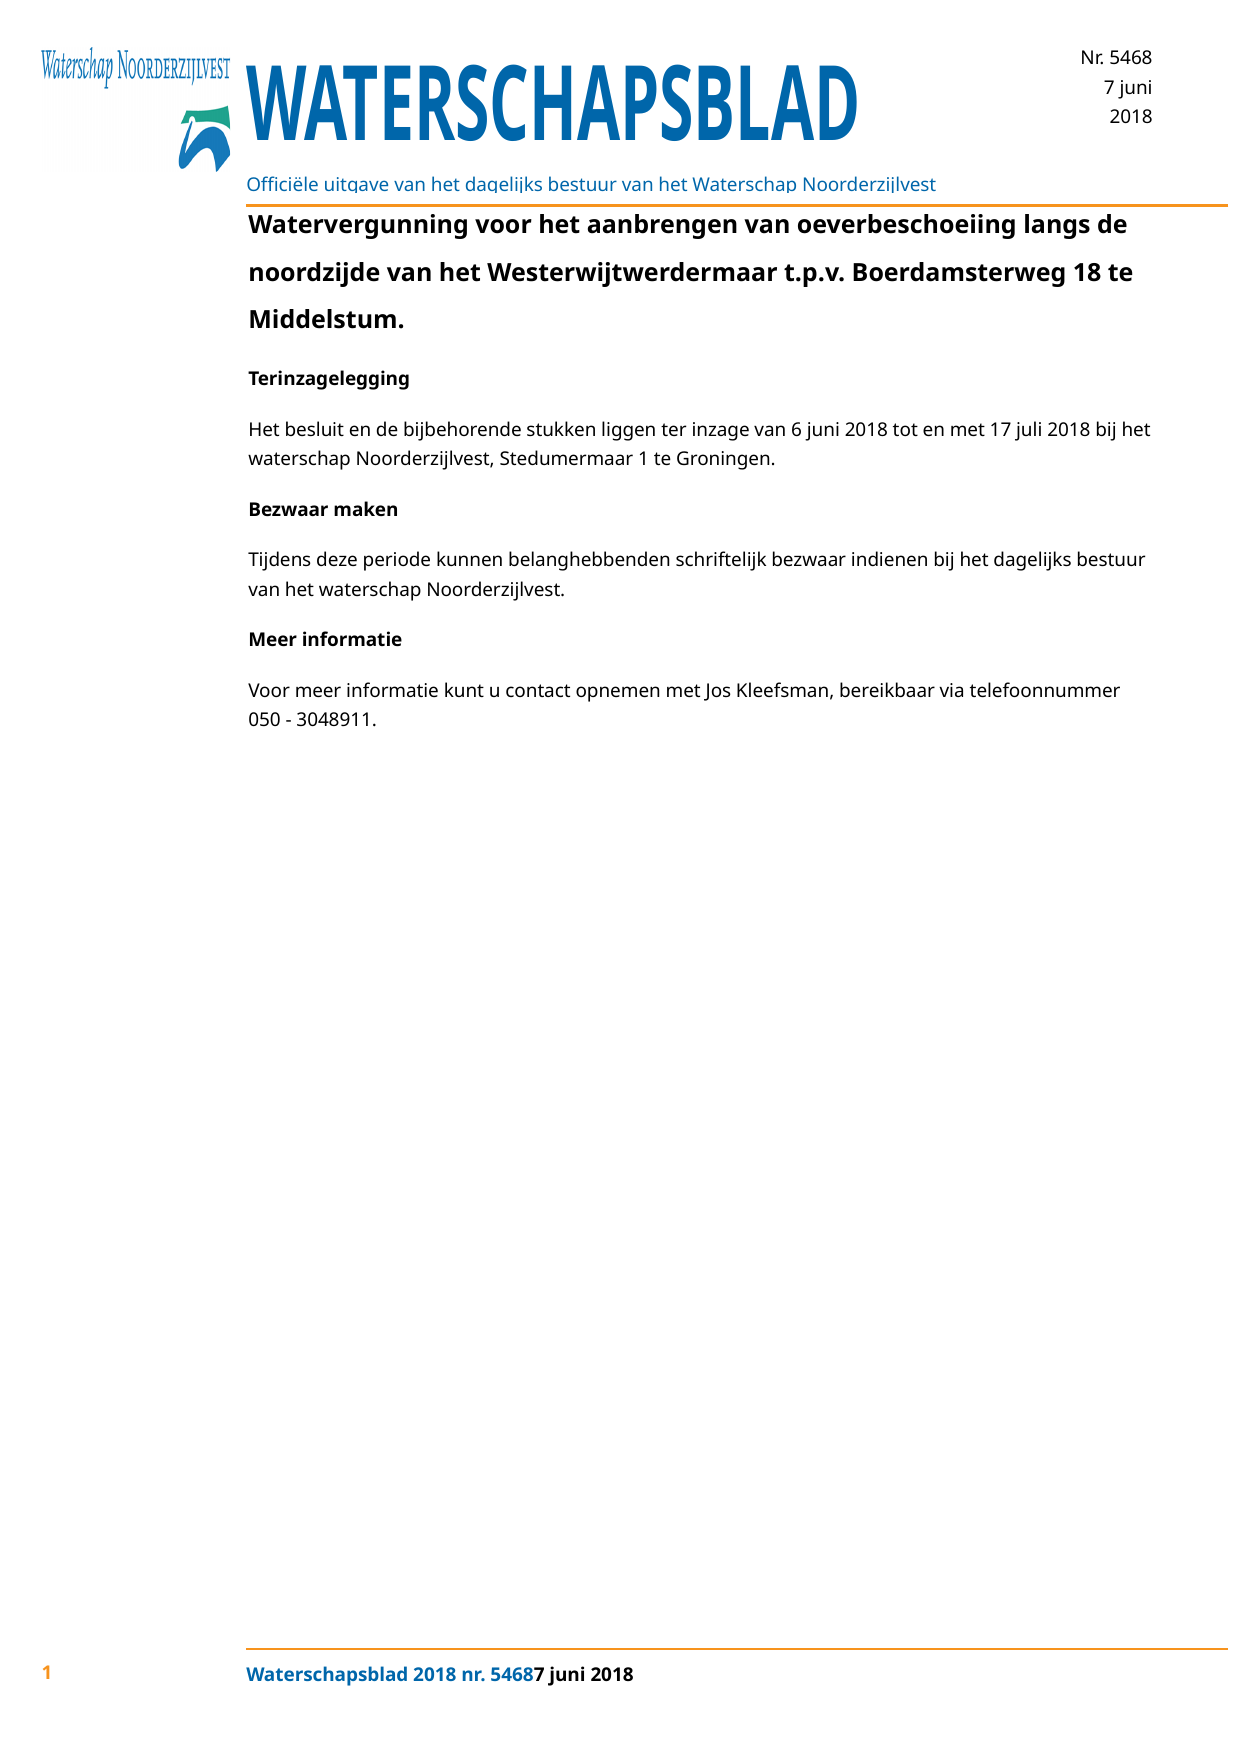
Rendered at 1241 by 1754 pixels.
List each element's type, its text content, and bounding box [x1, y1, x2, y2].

picture [41, 47, 231, 172]
text Bezwaar maken [248, 496, 1152, 522]
text Meer informatie [248, 626, 1152, 652]
text Tijdens deze periode kunnen belanghebbenden schriftelijk bezwaar indienen bij het dagelijks bestuur van het waterschap Noorderzijlvest. [248, 546, 1152, 602]
text Het besluit en de bijbehorende stukken liggen ter inzage van 6 juni 2018 tot en met 17 juli 2018 bij het waterschap Noorderzijlvest, Stedumermaar 1 te Groningen. [248, 416, 1152, 471]
text Watervergunning voor het aanbrengen van oeverbeschoeiing langs de noordzijde van het Westerwijtwerdermaar t.p.v. Boerdamsterweg 18 te Middelstum. [248, 207, 1152, 336]
text Terinzagelegging [248, 366, 1152, 391]
text Voor meer informatie kunt u contact opnemen met Jos Kleefsman, bereikbaar via telefoonnummer 050 - 3048911. [248, 677, 1152, 732]
